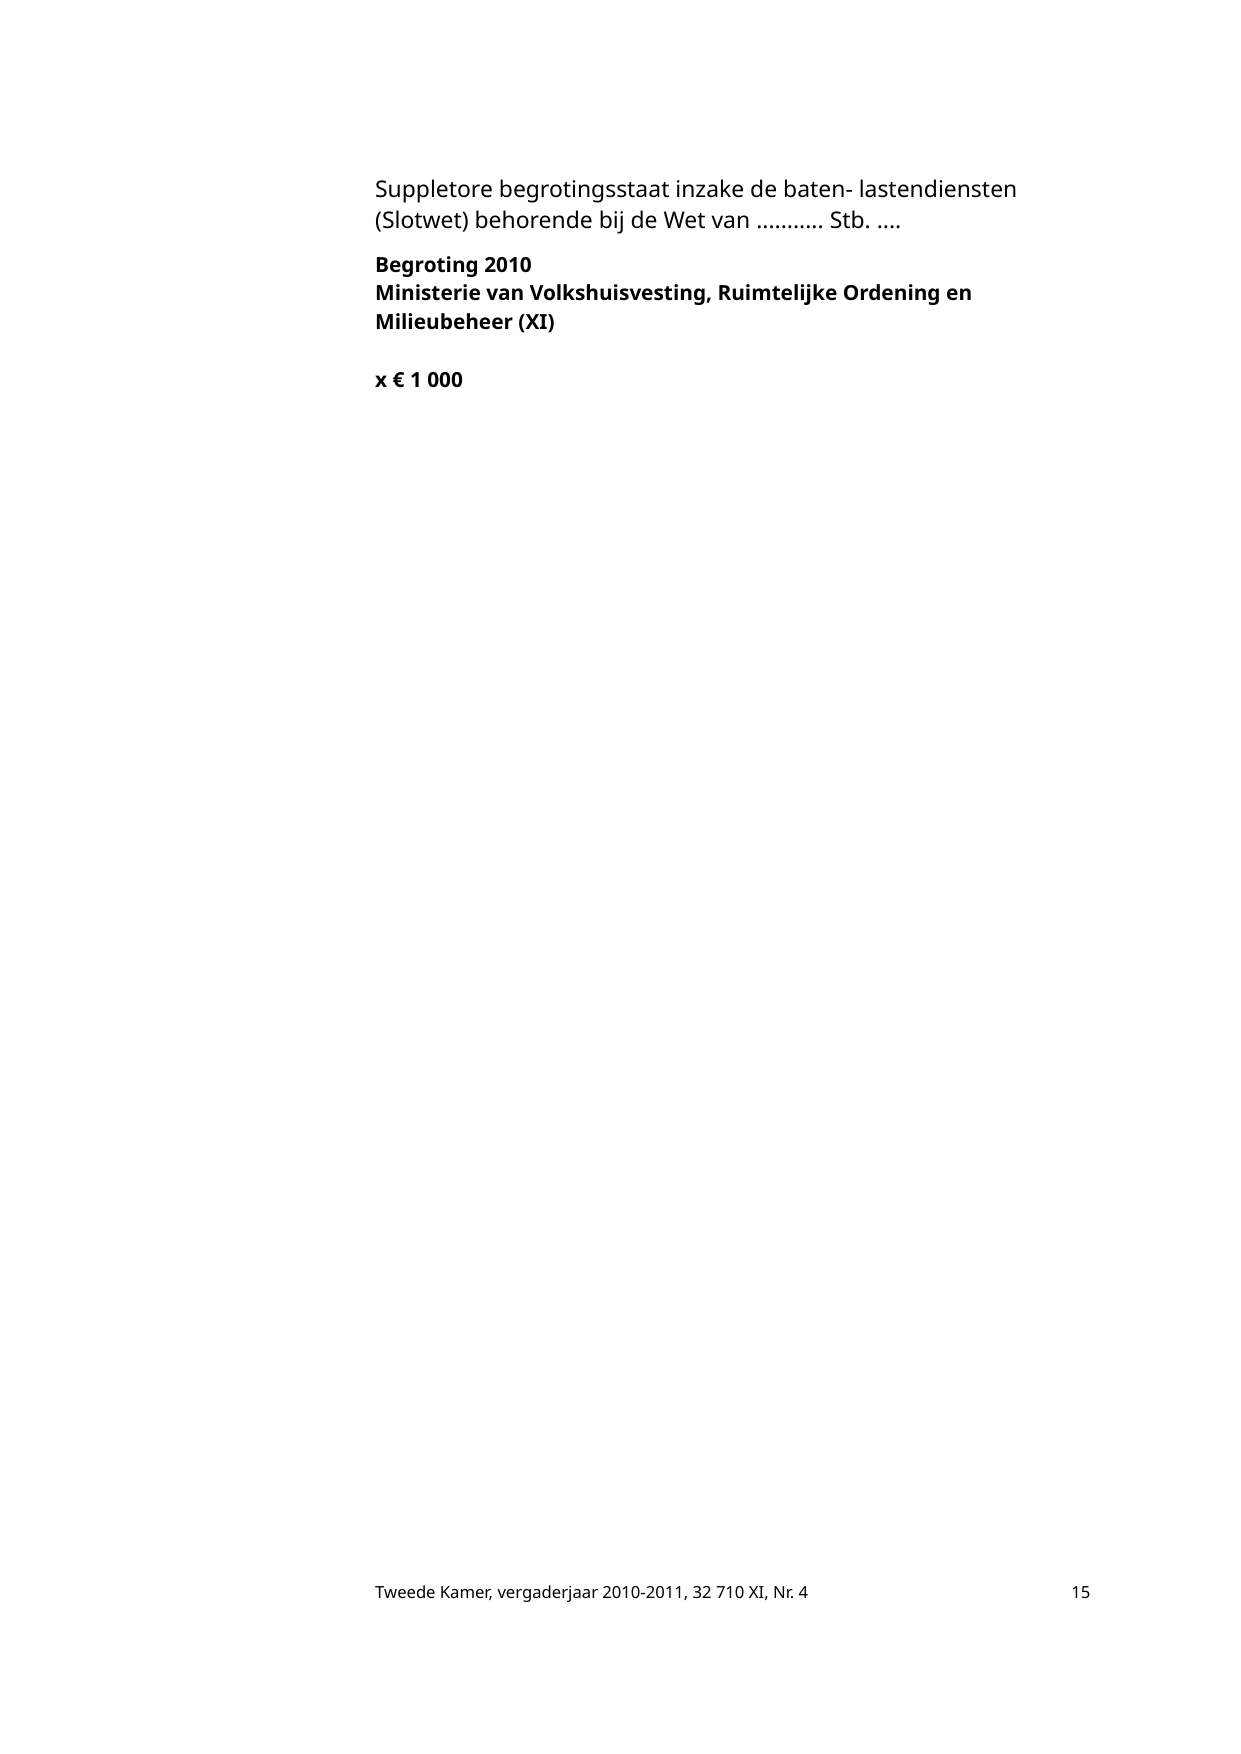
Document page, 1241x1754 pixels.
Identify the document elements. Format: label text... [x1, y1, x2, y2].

text x € 1 000 [375, 365, 1090, 394]
text Ministerie van Volkshuisvesting, Ruimtelijke Ordening en Milieubeheer (XI) [375, 278, 1090, 335]
text Begroting 2010 [375, 250, 1090, 278]
subtitle Suppletore begrotingsstaat inzake de baten- lastendiensten (Slotwet) behorende bij de Wet van ........... Stb. .... [375, 172, 1090, 235]
